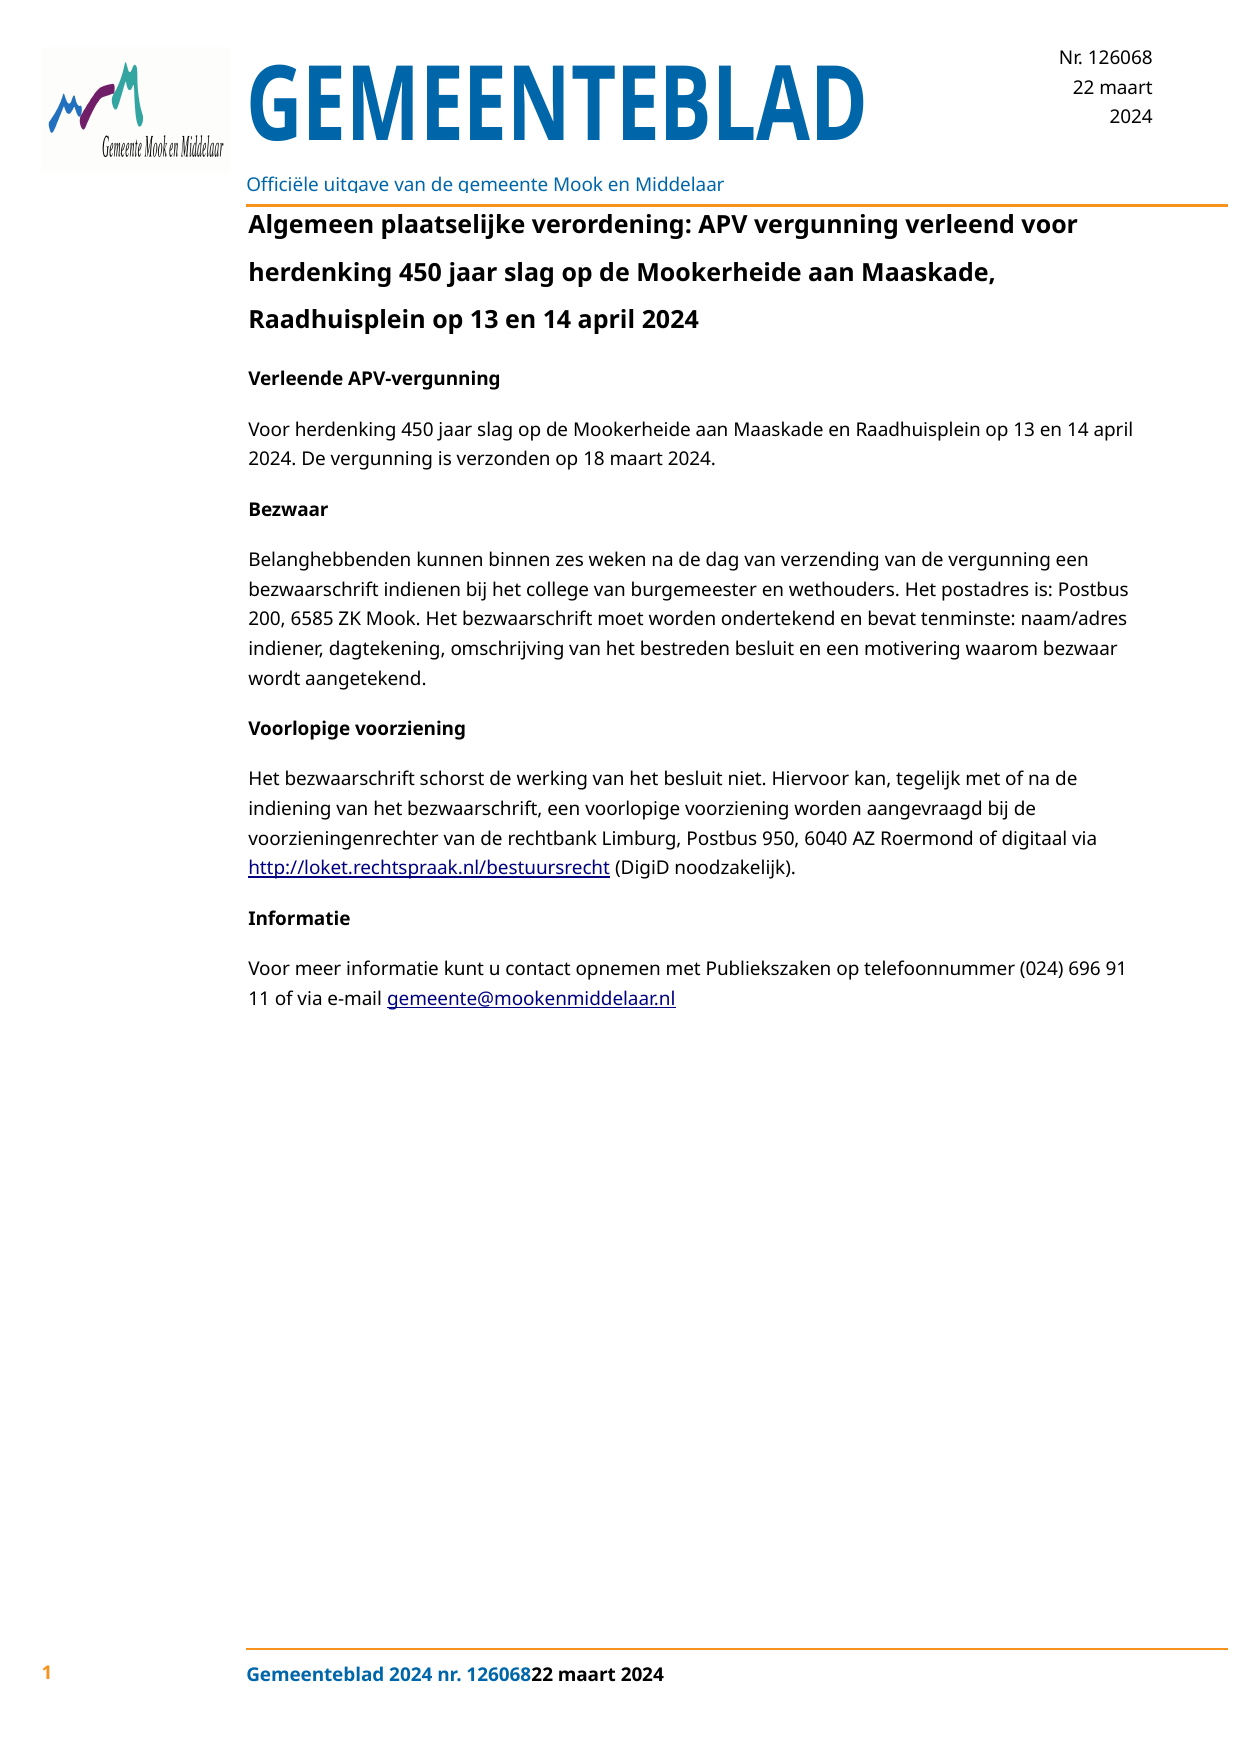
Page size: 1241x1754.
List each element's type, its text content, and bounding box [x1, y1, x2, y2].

text Bezwaar [248, 496, 1152, 522]
text Het bezwaarschrift schorst de werking van het besluit niet. Hiervoor kan, tegelijk met of na de indiening van het bezwaarschrift, een voorlopige voorziening worden aangevraagd bij de voorzieningenrechter van de rechtbank Limburg, Postbus 950, 6040 AZ Roermond of digitaal via http://loket.rechtspraak.nl/bestuursrecht (DigiD noodzakelijk). [248, 766, 1152, 880]
text Informatie [248, 905, 1152, 930]
text Verleende APV-vergunning [248, 366, 1152, 391]
text Algemeen plaatselijke verordening: APV vergunning verleend voor herdenking 450 jaar slag op de Mookerheide aan Maaskade, Raadhuisplein op 13 en 14 april 2024 [248, 207, 1152, 336]
text Belanghebbenden kunnen binnen zes weken na de dag van verzending van de vergunning een bezwaarschrift indienen bij het college van burgemeester en wethouders. Het postadres is: Postbus 200, 6585 ZK Mook. Het bezwaarschrift moet worden ondertekend en bevat tenminste: naam/adres indiener, dagtekening, omschrijving van het bestreden besluit en een motivering waarom bezwaar wordt aangetekend. [248, 546, 1152, 690]
picture [41, 47, 231, 172]
text Voorlopige voorziening [248, 715, 1152, 741]
text Voor herdenking 450 jaar slag op de Mookerheide aan Maaskade en Raadhuisplein op 13 en 14 april 2024. De vergunning is verzonden op 18 maart 2024. [248, 416, 1152, 471]
text Voor meer informatie kunt u contact opnemen met Publiekszaken op telefoonnummer (024) 696 91 11 of via e-mail gemeente@mookenmiddelaar.nl [248, 955, 1152, 1010]
